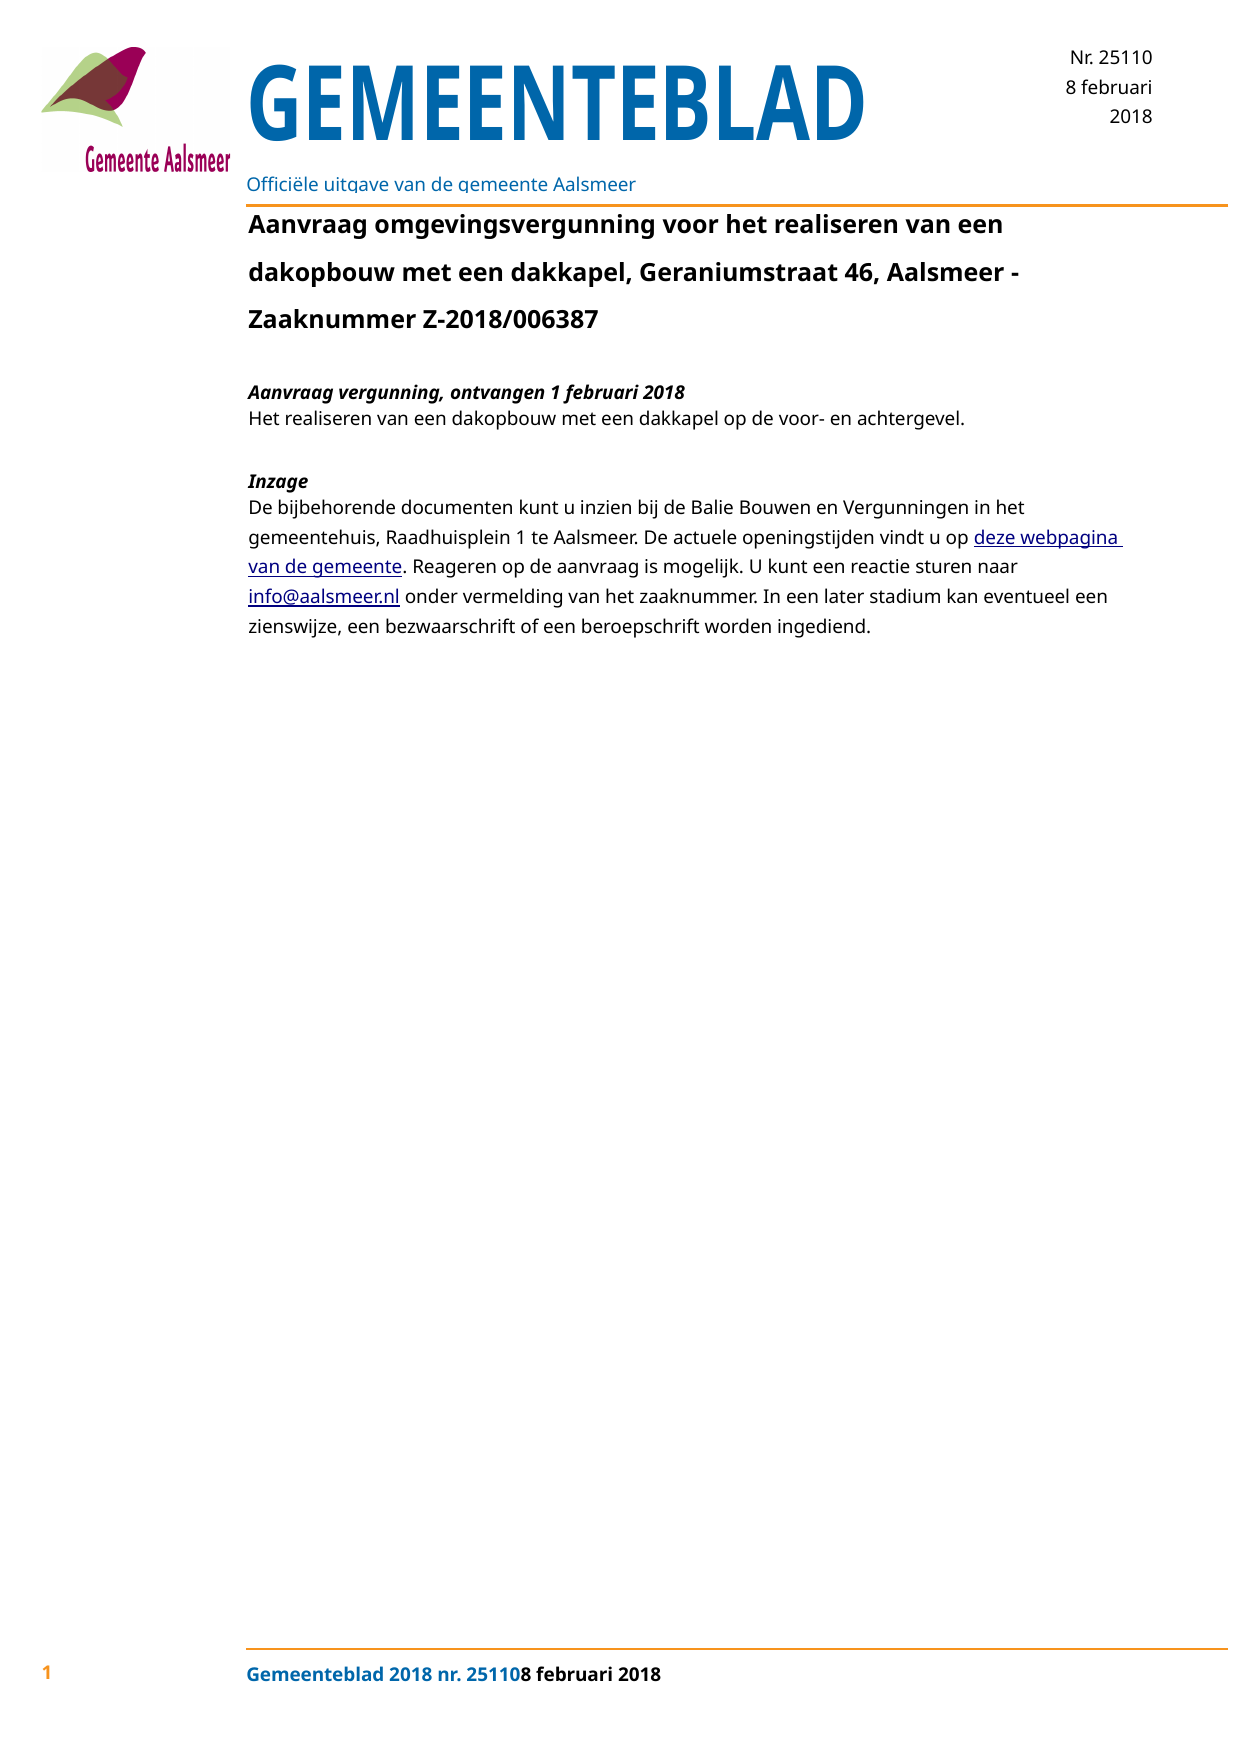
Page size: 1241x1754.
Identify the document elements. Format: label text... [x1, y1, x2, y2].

text Inzage [248, 469, 1152, 494]
picture [41, 47, 231, 172]
text Aanvraag omgevingsvergunning voor het realiseren van een dakopbouw met een dakkapel, Geraniumstraat 46, Aalsmeer - Zaaknummer Z-2018/006387 [248, 207, 1152, 336]
text Aanvraag vergunning, ontvangen 1 februari 2018 [248, 379, 1152, 405]
text Het realiseren van een dakopbouw met een dakkapel op de voor- en achtergevel. [248, 405, 1152, 431]
text ​ [248, 663, 1152, 689]
text De bijbehorende documenten kunt u inzien bij de Balie Bouwen en Vergunningen in het gemeentehuis, Raadhuisplein 1 te Aalsmeer. De actuele openingstijden vindt u op deze webpagina van de gemeente. Reageren op de aanvraag is mogelijk. U kunt een reactie sturen naar info@aalsmeer.nl onder vermelding van het zaaknummer. In een later stadium kan eventueel een zienswijze, een bezwaarschrift of een beroepschrift worden ingediend. [248, 494, 1152, 638]
